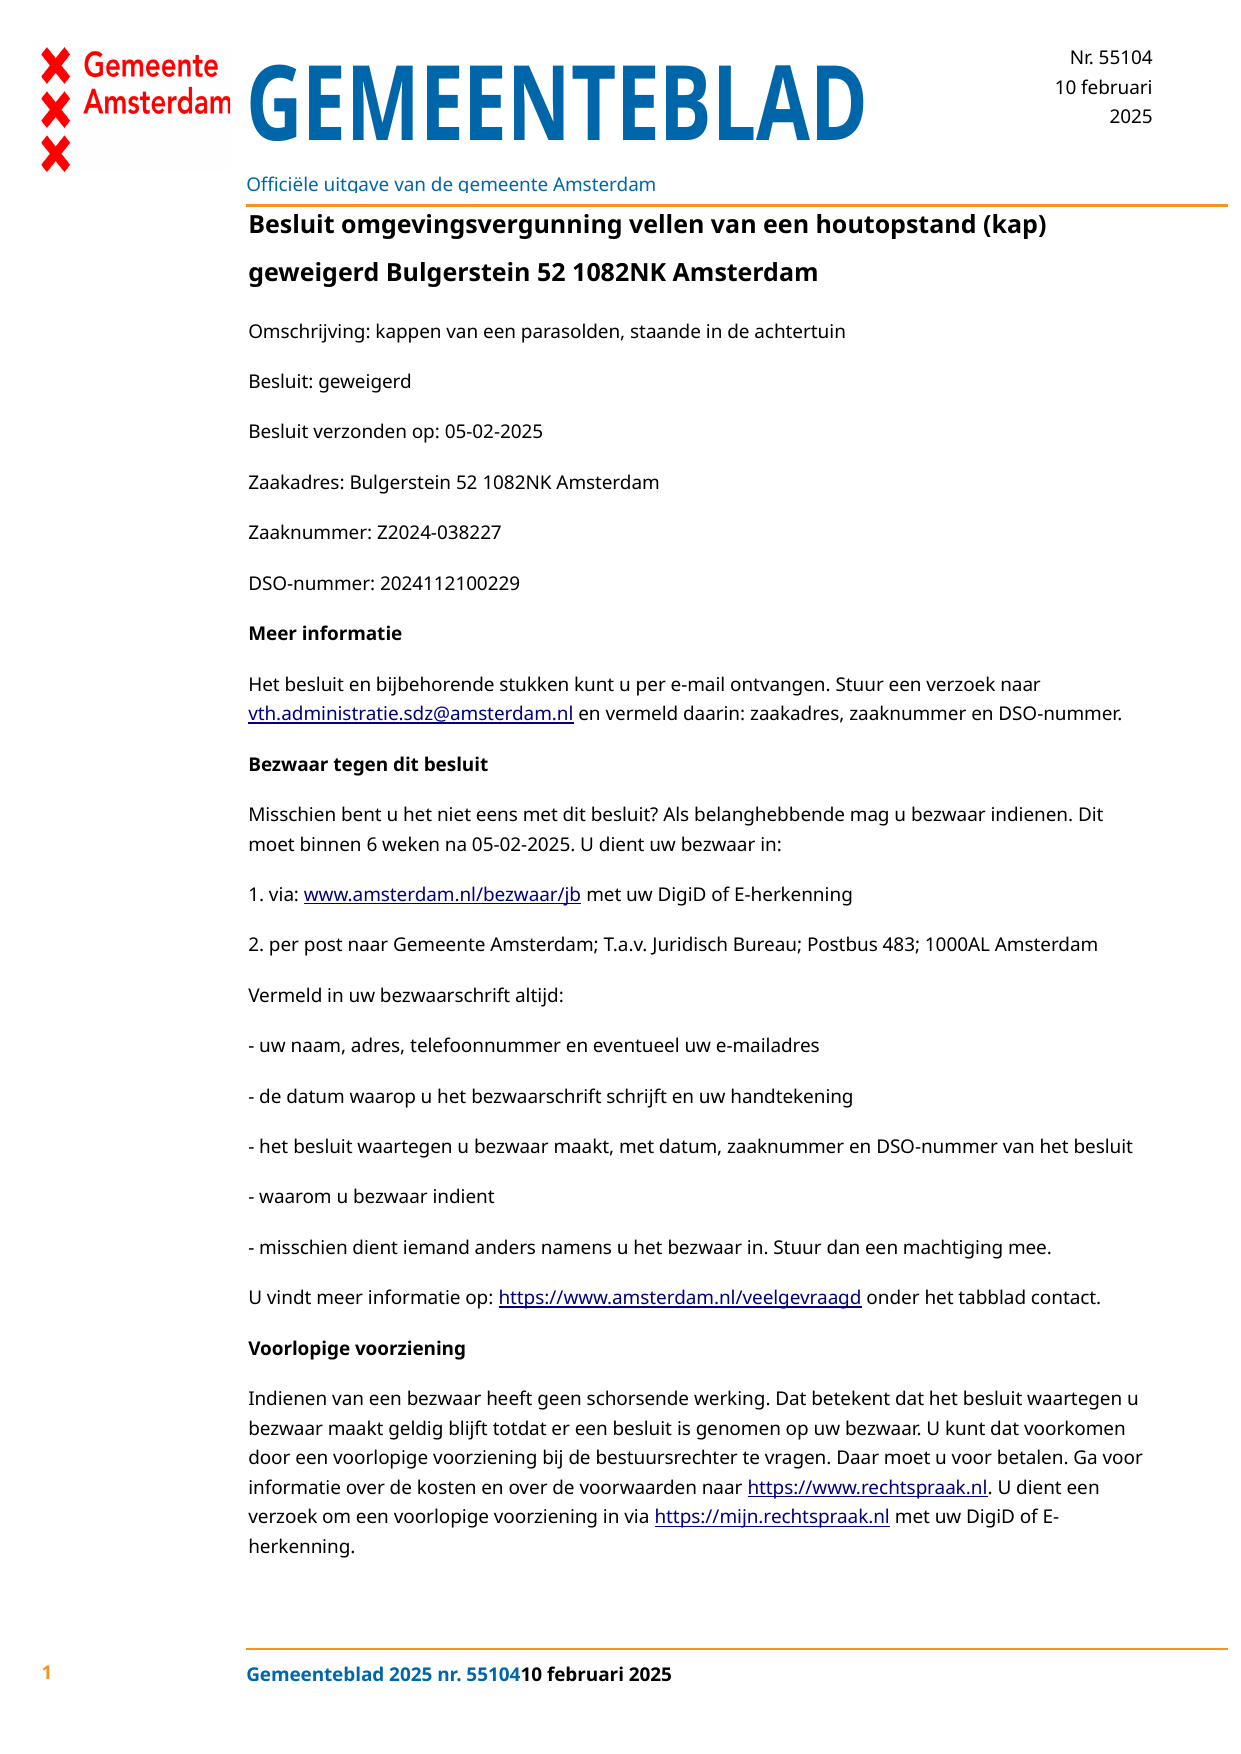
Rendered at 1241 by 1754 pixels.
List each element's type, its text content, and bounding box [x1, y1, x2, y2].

text Besluit omgevingsvergunning vellen van een houtopstand (kap) geweigerd Bulgerstein 52 1082NK Amsterdam [248, 207, 1152, 288]
text Misschien bent u het niet eens met dit besluit? Als belanghebbende mag u bezwaar indienen. Dit moet binnen 6 weken na 05-02-2025. U dient uw bezwaar in: [248, 801, 1152, 857]
text Omschrijving: kappen van een parasolden, staande in de achtertuin [248, 318, 1152, 344]
text Indienen van een bezwaar heeft geen schorsende werking. Dat betekent dat het besluit waartegen u bezwaar maakt geldig blijft totdat er een besluit is genomen op uw bezwaar. U kunt dat voorkomen door een voorlopige voorziening bij de bestuursrechter te vragen. Daar moet u voor betalen. Ga voor informatie over de kosten en over de voorwaarden naar https://www.rechtspraak.nl. U dient een verzoek om een voorlopige voorziening in via https://mijn.rechtspraak.nl met uw DigiD of E-herkenning. [248, 1385, 1152, 1559]
picture [41, 47, 231, 172]
text - het besluit waartegen u bezwaar maakt, met datum, zaaknummer en DSO-nummer van het besluit [248, 1133, 1152, 1159]
text Vermeld in uw bezwaarschrift altijd: [248, 982, 1152, 1008]
text Zaakadres: Bulgerstein 52 1082NK Amsterdam [248, 469, 1152, 495]
text DSO-nummer: 2024112100229 [248, 570, 1152, 596]
text Besluit verzonden op: 05-02-2025 [248, 419, 1152, 444]
text - de datum waarop u het bezwaarschrift schrijft en uw handtekening [248, 1083, 1152, 1109]
text U vindt meer informatie op: https://www.amsterdam.nl/veelgevraagd onder het tabblad contact. [248, 1284, 1152, 1310]
text 1. via: www.amsterdam.nl/bezwaar/jb met uw DigiD of E-herkenning [248, 881, 1152, 907]
text 2. per post naar Gemeente Amsterdam; T.a.v. Juridisch Bureau; Postbus 483; 1000AL Amsterdam [248, 932, 1152, 957]
text Voorlopige voorziening [248, 1335, 1152, 1361]
text Het besluit en bijbehorende stukken kunt u per e-mail ontvangen. Stuur een verzoek naar vth.administratie.sdz@amsterdam.nl en vermeld daarin: zaakadres, zaaknummer en DSO-nummer. [248, 671, 1152, 726]
text Besluit: geweigerd [248, 368, 1152, 394]
text Meer informatie [248, 620, 1152, 646]
text - uw naam, adres, telefoonnummer en eventueel uw e-mailadres [248, 1032, 1152, 1058]
text - waarom u bezwaar indient [248, 1184, 1152, 1209]
text - misschien dient iemand anders namens u het bezwaar in. Stuur dan een machtiging mee. [248, 1234, 1152, 1260]
text Bezwaar tegen dit besluit [248, 751, 1152, 777]
text Zaaknummer: Z2024-038227 [248, 519, 1152, 545]
